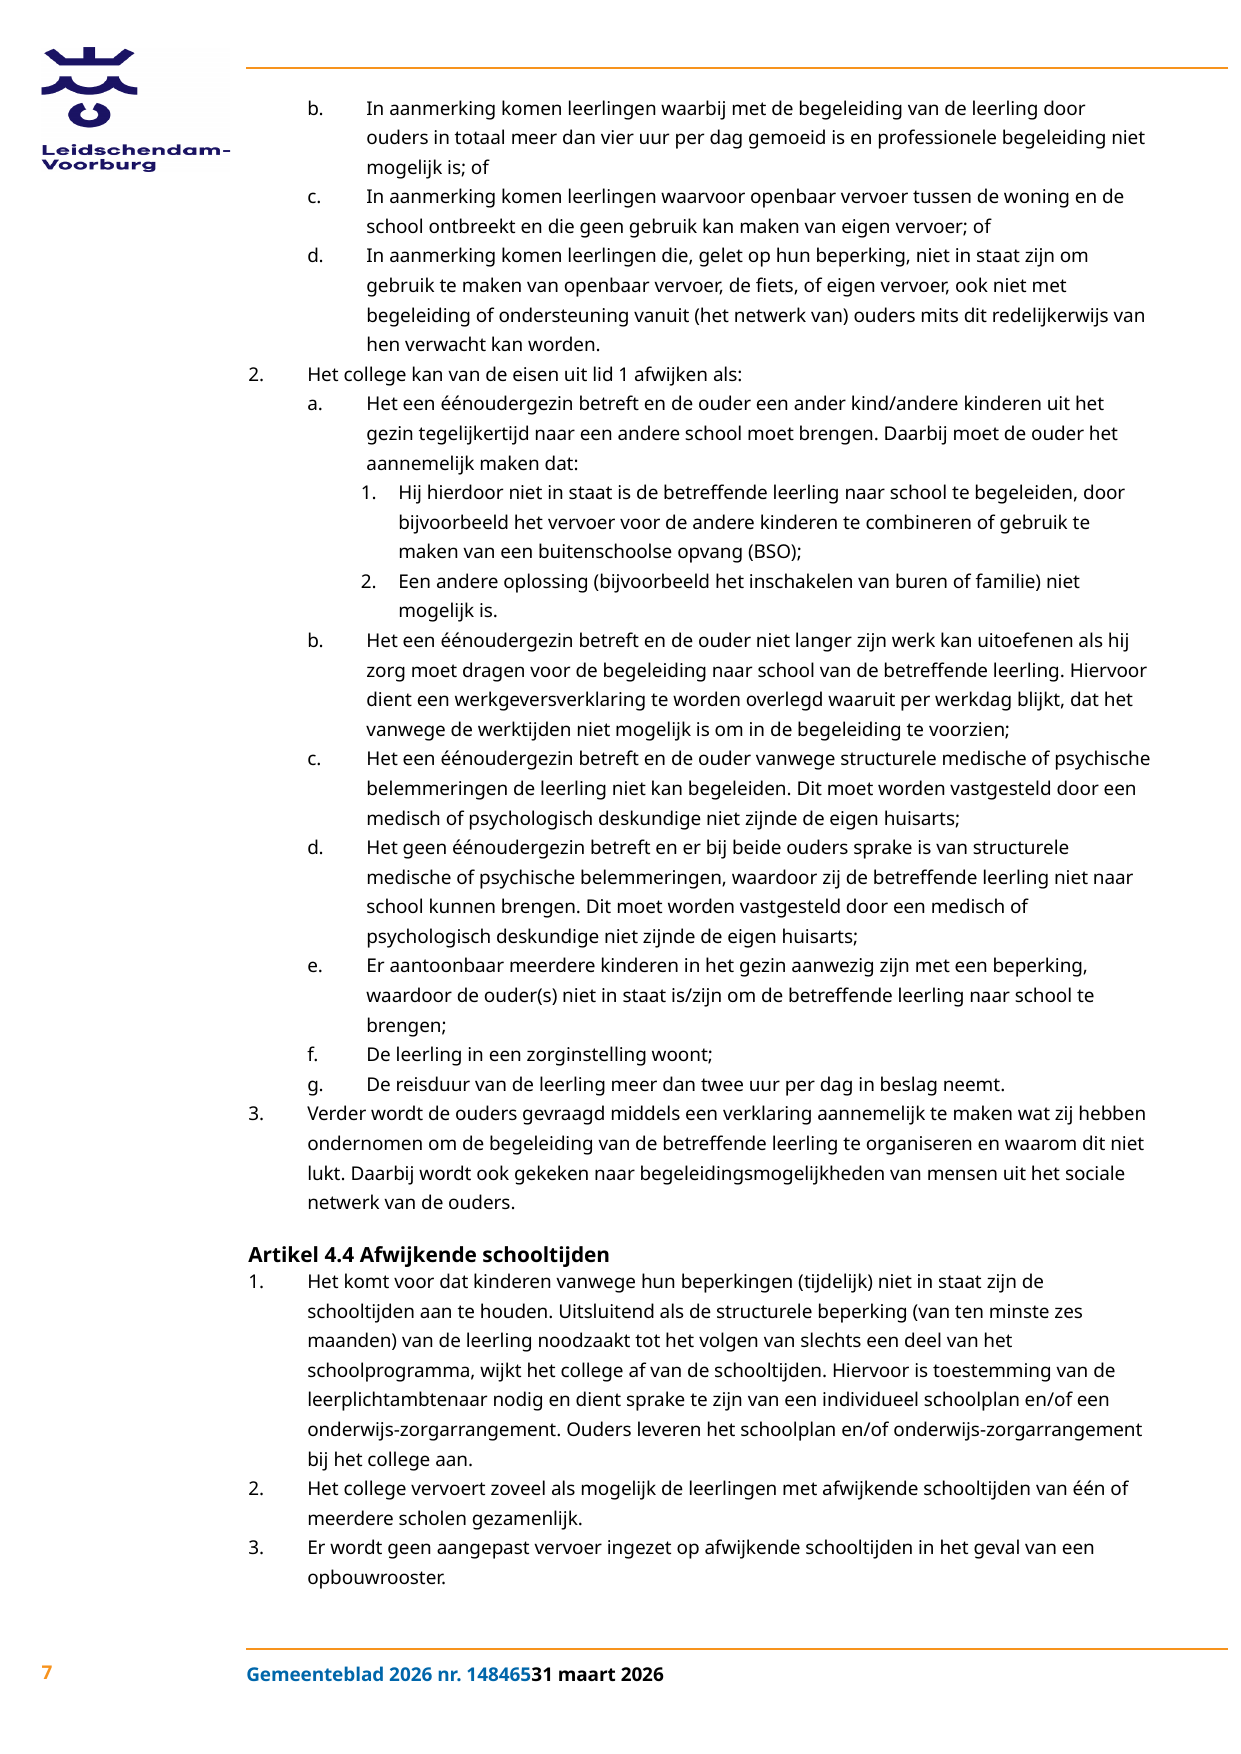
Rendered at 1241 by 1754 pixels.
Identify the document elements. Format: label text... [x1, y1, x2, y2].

list In aanmerking komen leerlingen waarbij met de begeleiding van de leerling door ouders in totaal meer dan vier uur per dag gemoeid is en professionele begeleiding niet mogelijk is; of [307, 95, 1152, 180]
picture [41, 47, 231, 172]
list Het college kan van de eisen uit lid 1 afwijken als: [248, 361, 1152, 387]
list Er aantoonbaar meerdere kinderen in het gezin aanwezig zijn met een beperking, waardoor de ouder(s) niet in staat is/zijn om de betreffende leerling naar school te brengen; [307, 953, 1152, 1038]
list Het een éénoudergezin betreft en de ouder niet langer zijn werk kan uitoefenen als hij zorg moet dragen voor de begeleiding naar school van de betreffende leerling. Hiervoor dient een werkgeversverklaring te worden overlegd waaruit per werkdag blijkt, dat het vanwege de werktijden niet mogelijk is om in de begeleiding te voorzien; [307, 627, 1152, 742]
list Het college vervoert zoveel als mogelijk de leerlingen met afwijkende schooltijden van één of meerdere scholen gezamenlijk. [248, 1475, 1152, 1531]
list Er wordt geen aangepast vervoer ingezet op afwijkende schooltijden in het geval van een opbouwrooster. [248, 1534, 1152, 1590]
list Een andere oplossing (bijvoorbeeld het inschakelen van buren of familie) niet mogelijk is. [361, 568, 1152, 623]
list Het een éénoudergezin betreft en de ouder een ander kind/andere kinderen uit het gezin tegelijkertijd naar een andere school moet brengen. Daarbij moet de ouder het aannemelijk maken dat: [307, 391, 1152, 476]
list Verder wordt de ouders gevraagd middels een verklaring aannemelijk te maken wat zij hebben ondernomen om de begeleiding van de betreffende leerling te organiseren en waarom dit niet lukt. Daarbij wordt ook gekeken naar begeleidingsmogelijkheden van mensen uit het sociale netwerk van de ouders. [248, 1101, 1152, 1215]
list Het geen éénoudergezin betreft en er bij beide ouders sprake is van structurele medische of psychische belemmeringen, waardoor zij de betreffende leerling niet naar school kunnen brengen. Dit moet worden vastgesteld door een medisch of psychologisch deskundige niet zijnde de eigen huisarts; [307, 834, 1152, 949]
text Artikel 4.4 Afwijkende schooltijden [248, 1240, 1152, 1268]
list In aanmerking komen leerlingen waarvoor openbaar vervoer tussen de woning en de school ontbreekt en die geen gebruik kan maken van eigen vervoer; of [307, 183, 1152, 239]
list De reisduur van de leerling meer dan twee uur per dag in beslag neemt. [307, 1071, 1152, 1097]
list In aanmerking komen leerlingen die, gelet op hun beperking, niet in staat zijn om gebruik te maken van openbaar vervoer, de fiets, of eigen vervoer, ook niet met begeleiding of ondersteuning vanuit (het netwerk van) ouders mits dit redelijkerwijs van hen verwacht kan worden. [307, 243, 1152, 357]
list De leerling in een zorginstelling woont; [307, 1041, 1152, 1067]
list Het komt voor dat kinderen vanwege hun beperkingen (tijdelijk) niet in staat zijn de schooltijden aan te houden. Uitsluitend als de structurele beperking (van ten minste zes maanden) van de leerling noodzaakt tot het volgen van slechts een deel van het schoolprogramma, wijkt het college af van de schooltijden. Hiervoor is toestemming van de leerplichtambtenaar nodig en dient sprake te zijn van een individueel schoolplan en/of een onderwijs-zorgarrangement. Ouders leveren het schoolplan en/of onderwijs-zorgarrangement bij het college aan. [248, 1268, 1152, 1471]
list Het een éénoudergezin betreft en de ouder vanwege structurele medische of psychische belemmeringen de leerling niet kan begeleiden. Dit moet worden vastgesteld door een medisch of psychologisch deskundige niet zijnde de eigen huisarts; [307, 746, 1152, 831]
list Hij hierdoor niet in staat is de betreffende leerling naar school te begeleiden, door bijvoorbeeld het vervoer voor de andere kinderen te combineren of gebruik te maken van een buitenschoolse opvang (BSO); [361, 479, 1152, 564]
